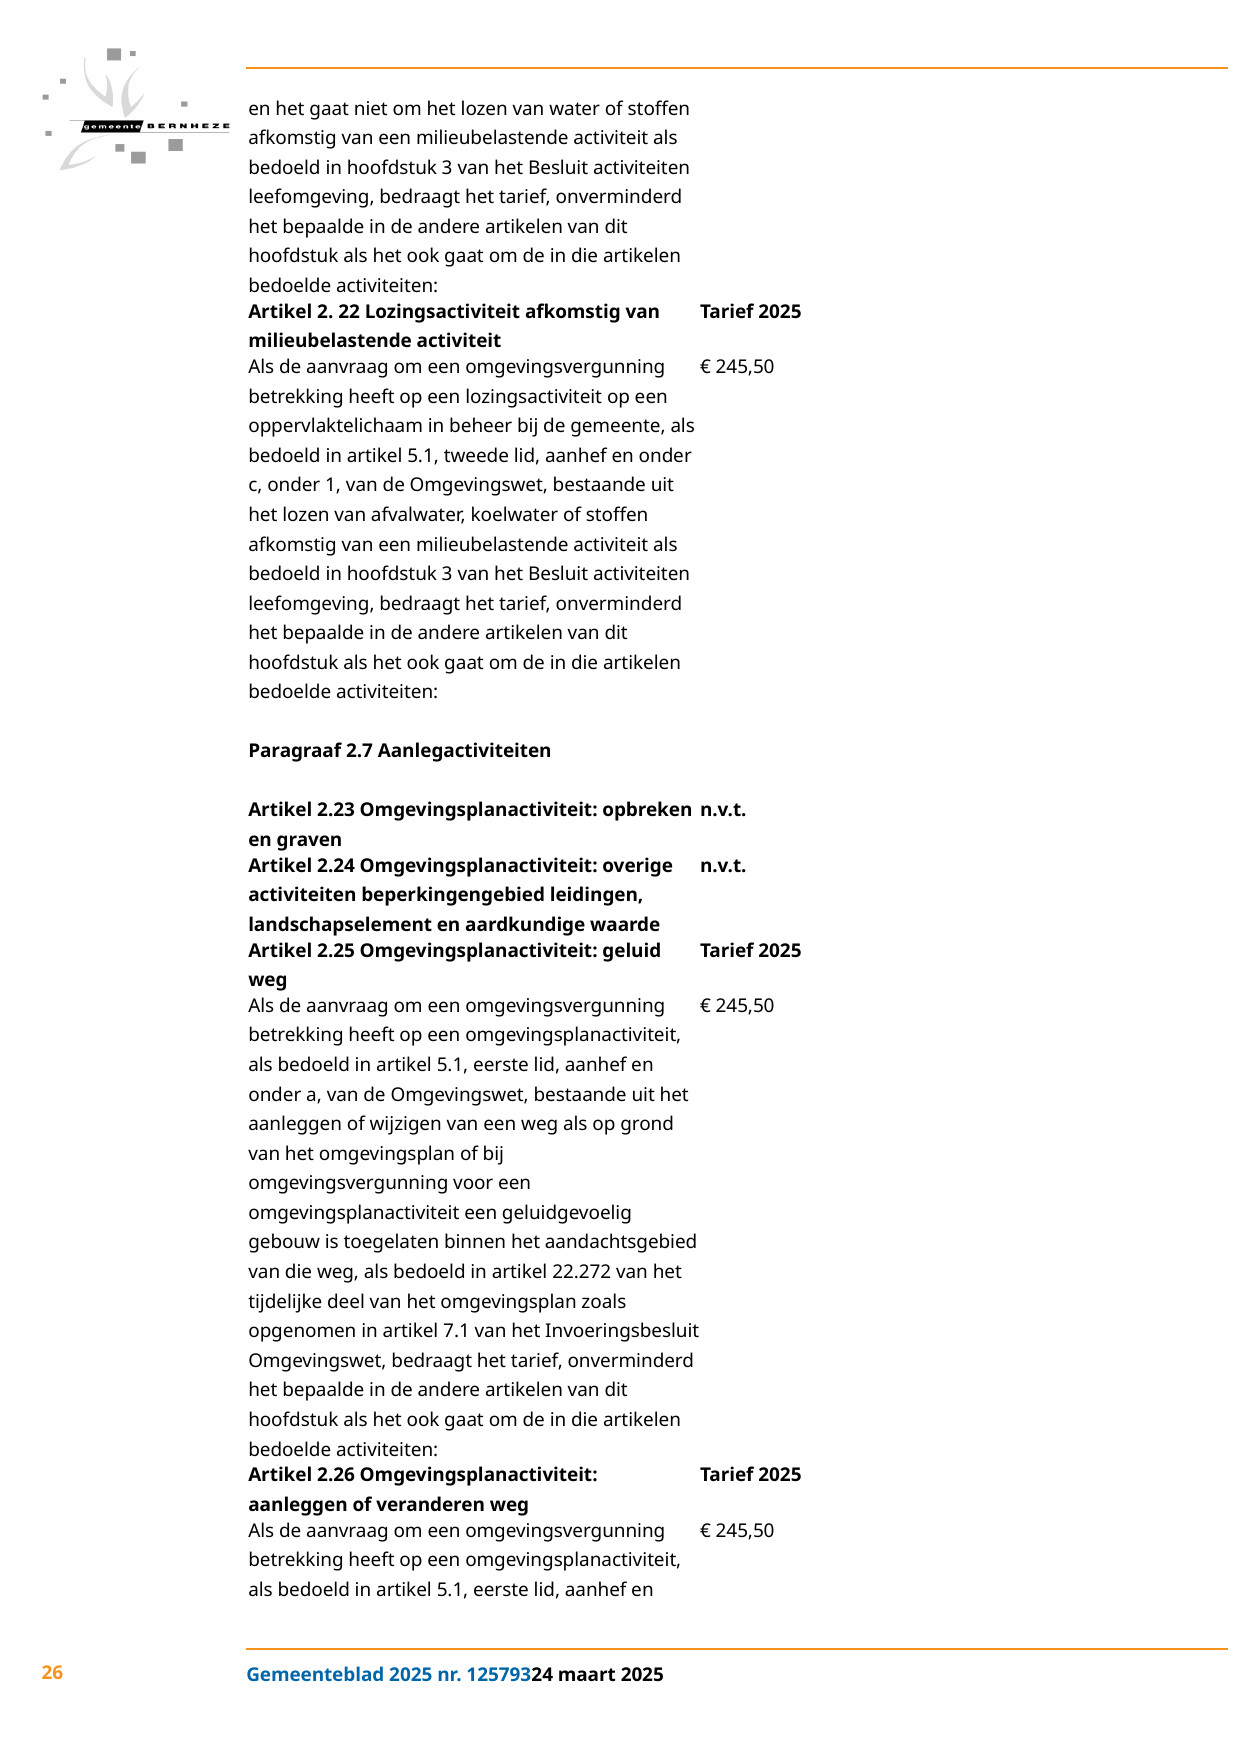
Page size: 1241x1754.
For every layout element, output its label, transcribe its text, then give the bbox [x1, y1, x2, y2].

table_cell € 245,50 [700, 992, 1152, 1462]
picture [41, 47, 231, 172]
table_cell Artikel 2.25 Omgevingsplanactiviteit: geluid weg [248, 937, 700, 992]
table_cell € 245,50 [700, 1517, 1152, 1602]
table_cell Artikel 2.24 Omgevingsplanactiviteit: overige activiteiten beperkingengebied leidingen, landschapselement en aardkundige waarde [248, 852, 700, 937]
table_cell n.v.t. [700, 852, 1152, 937]
table_header n.v.t. [700, 797, 1152, 852]
table_cell Als de aanvraag om een omgevingsvergunning betrekking heeft op een lozingsactiviteit op een oppervlaktelichaam in beheer bij de gemeente, als bedoeld in artikel 5.1, tweede lid, aanhef en onder c, onder 1, van de Omgevingswet, bestaande uit het lozen van afvalwater, koelwater of stoffen afkomstig van een milieubelastende activiteit als bedoeld in hoofdstuk 3 van het Besluit activiteiten leefomgeving, bedraagt het tarief, onverminderd het bepaalde in de andere artikelen van dit hoofdstuk als het ook gaat om de in die artikelen bedoelde activiteiten: [248, 353, 700, 704]
table_cell [700, 95, 1152, 298]
table_cell Tarief 2025 [700, 298, 1152, 353]
table_cell Artikel 2.26 Omgevingsplanactiviteit: aanleggen of veranderen weg [248, 1462, 700, 1517]
text Paragraaf 2.7 Aanlegactiviteiten [248, 737, 1152, 763]
table_cell Tarief 2025 [700, 937, 1152, 992]
table_header Artikel 2.23 Omgevingsplanactiviteit: opbreken en graven [248, 797, 700, 852]
table_cell Als de aanvraag om een omgevingsvergunning betrekking heeft op een omgevingsplanactiviteit, als bedoeld in artikel 5.1, eerste lid, aanhef en onder a, van de Omgevingswet, bestaande uit het aanleggen of wijzigen van een weg als op grond van het omgevingsplan of bij omgevingsvergunning voor een omgevingsplanactiviteit een geluidgevoelig gebouw is toegelaten binnen het aandachtsgebied van die weg, als bedoeld in artikel 22.272 van het tijdelijke deel van het omgevingsplan zoals opgenomen in artikel 7.1 van het Invoeringsbesluit Omgevingswet, bedraagt het tarief, onverminderd het bepaalde in de andere artikelen van dit hoofdstuk als het ook gaat om de in die artikelen bedoelde activiteiten: [248, 992, 700, 1462]
table_cell Tarief 2025 [700, 1462, 1152, 1517]
table_cell Artikel 2. 22 Lozingsactiviteit afkomstig van milieubelastende activiteit [248, 298, 700, 353]
table_cell en het gaat niet om het lozen van water of stoffen afkomstig van een milieubelastende activiteit als bedoeld in hoofdstuk 3 van het Besluit activiteiten leefomgeving, bedraagt het tarief, onverminderd het bepaalde in de andere artikelen van dit hoofdstuk als het ook gaat om de in die artikelen bedoelde activiteiten: [248, 95, 700, 298]
table_cell Als de aanvraag om een omgevingsvergunning betrekking heeft op een omgevingsplanactiviteit, als bedoeld in artikel 5.1, eerste lid, aanhef en [248, 1517, 700, 1602]
table_cell € 245,50 [700, 353, 1152, 704]
